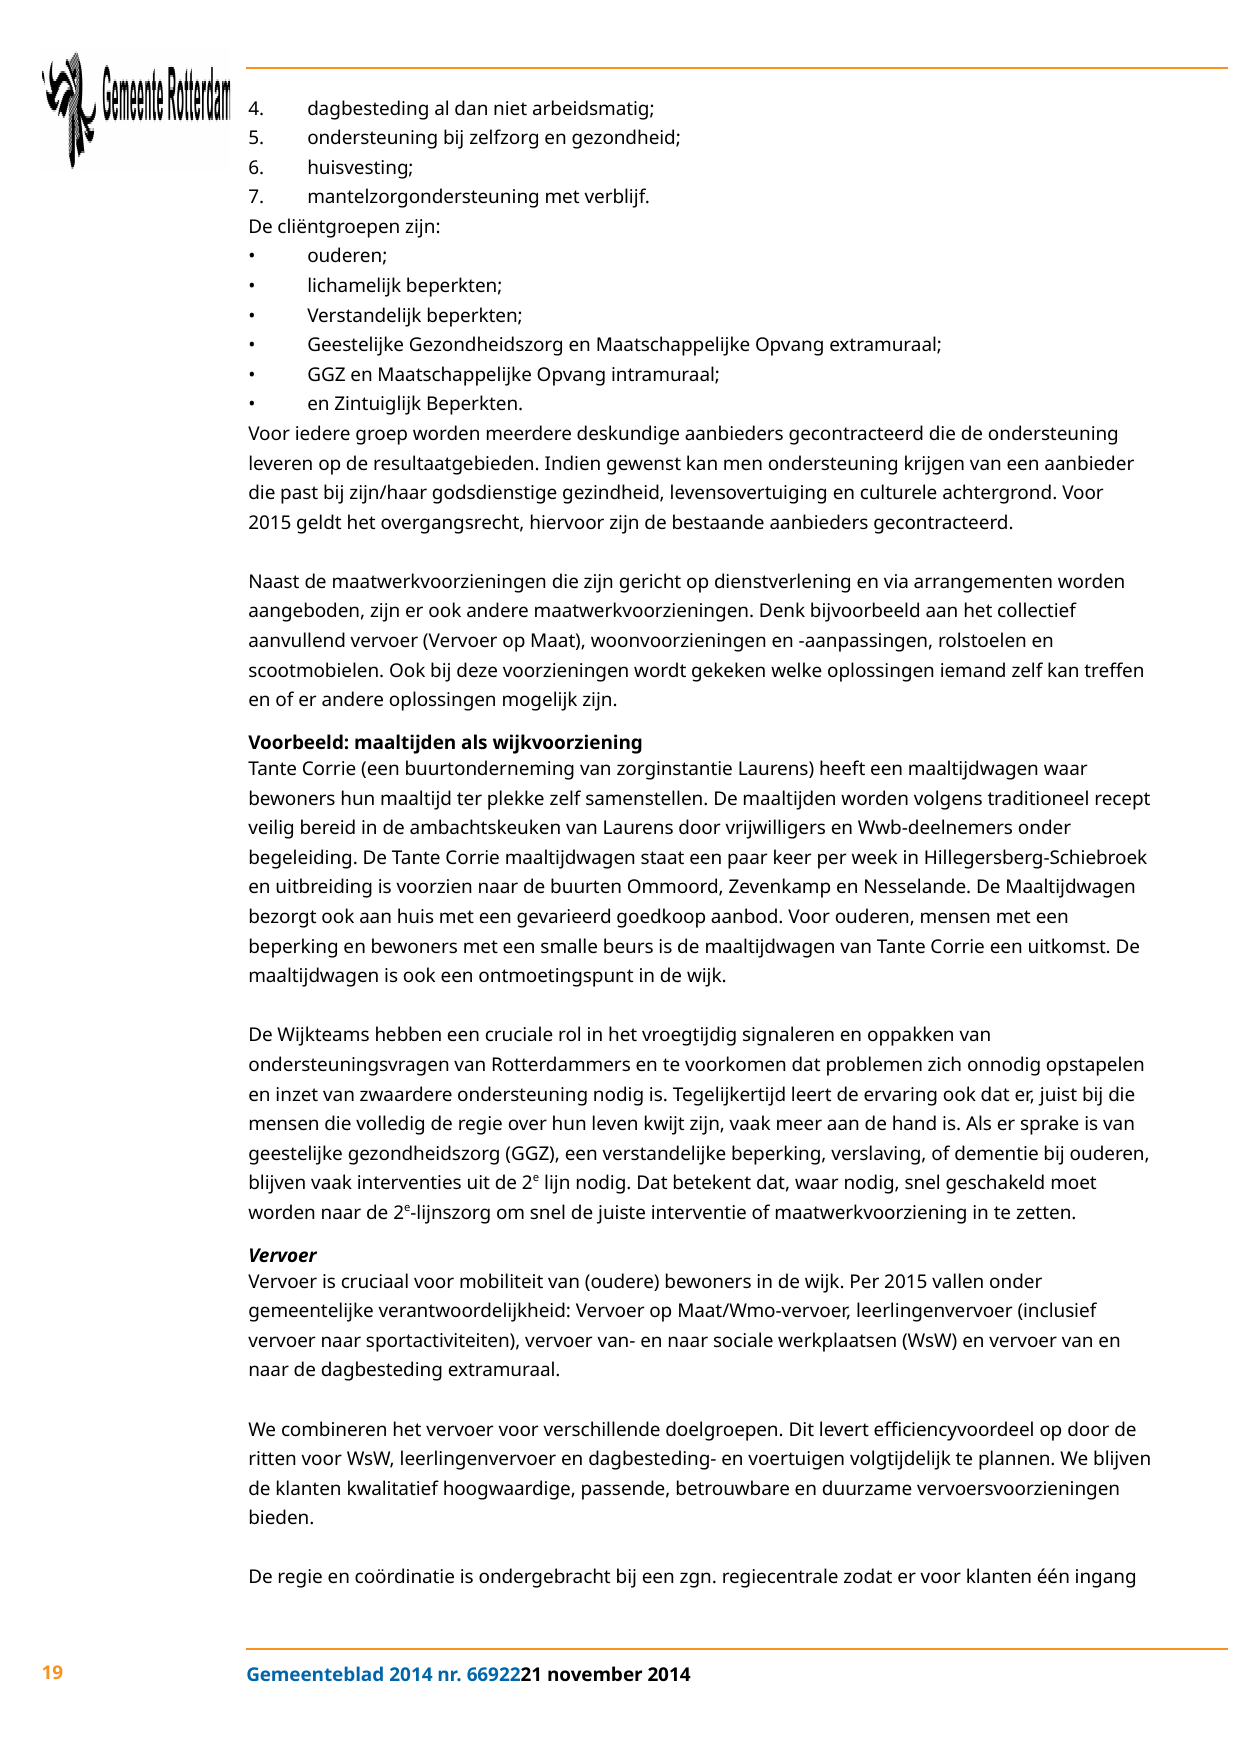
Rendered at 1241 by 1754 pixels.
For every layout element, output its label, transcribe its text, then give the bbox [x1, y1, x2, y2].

list ouderen; [248, 243, 1152, 268]
text We combineren het vervoer voor verschillende doelgroepen. Dit levert efficiencyvoordeel op door de ritten voor WsW, leerlingenvervoer en dagbesteding- en voertuigen volgtijdelijk te plannen. We blijven de klanten kwalitatief hoogwaardige, passende, betrouwbare en duurzame vervoersvoorzieningen bieden. [248, 1416, 1152, 1530]
list Verstandelijk beperkten; [248, 302, 1152, 328]
text De cliëntgroepen zijn: [248, 213, 1152, 239]
picture [41, 47, 231, 172]
list dagbesteding al dan niet arbeidsmatig; [248, 95, 1152, 121]
list GGZ en Maatschappelijke Opvang intramuraal; [248, 361, 1152, 387]
list Geestelijke Gezondheidszorg en Maatschappelijke Opvang extramuraal; [248, 331, 1152, 357]
text Vervoer is cruciaal voor mobiliteit van (oudere) bewoners in de wijk. Per 2015 vallen onder gemeentelijke verantwoordelijkheid: Vervoer op Maat/Wmo-vervoer, leerlingenvervoer (inclusief vervoer naar sportactiviteiten), vervoer van- en naar sociale werkplaatsen (WsW) en vervoer van en naar de dagbesteding extramuraal. [248, 1268, 1152, 1382]
list lichamelijk beperkten; [248, 272, 1152, 298]
text De Wijkteams hebben een cruciale rol in het vroegtijdig signaleren en oppakken van ondersteuningsvragen van Rotterdammers en te voorkomen dat problemen zich onnodig opstapelen en inzet van zwaardere ondersteuning nodig is. Tegelijkertijd leert de ervaring ook dat er, juist bij die mensen die volledig de regie over hun leven kwijt zijn, vaak meer aan de hand is. Als er sprake is van geestelijke gezondheidszorg (GGZ), een verstandelijke beperking, verslaving, of dementie bij ouderen, blijven vaak interventies uit de 2e lijn nodig. Dat betekent dat, waar nodig, snel geschakeld moet worden naar de 2e-lijnszorg om snel de juiste interventie of maatwerkvoorziening in te zetten. [248, 1022, 1152, 1225]
text Naast de maatwerkvoorzieningen die zijn gericht op dienstverlening en via arrangementen worden aangeboden, zijn er ook andere maatwerkvoorzieningen. Denk bijvoorbeeld aan het collectief aanvullend vervoer (Vervoer op Maat), woonvoorzieningen en -aanpassingen, rolstoelen en scootmobielen. Ook bij deze voorzieningen wordt gekeken welke oplossingen iemand zelf kan treffen en of er andere oplossingen mogelijk zijn. [248, 568, 1152, 712]
list ondersteuning bij zelfzorg en gezondheid; [248, 124, 1152, 150]
list huisvesting; [248, 154, 1152, 180]
text Voor iedere groep worden meerdere deskundige aanbieders gecontracteerd die de ondersteuning leveren op de resultaatgebieden. Indien gewenst kan men ondersteuning krijgen van een aanbieder die past bij zijn/haar godsdienstige gezindheid, levensovertuiging en culturele achtergrond. Voor 2015 geldt het overgangsrecht, hiervoor zijn de bestaande aanbieders gecontracteerd. [248, 420, 1152, 535]
list en Zintuiglijk Beperkten. [248, 391, 1152, 416]
text Vervoer [248, 1242, 1152, 1268]
text Tante Corrie (een buurtonderneming van zorginstantie Laurens) heeft een maaltijdwagen waar bewoners hun maaltijd ter plekke zelf samenstellen. De maaltijden worden volgens traditioneel recept veilig bereid in de ambachtskeuken van Laurens door vrijwilligers en Wwb-deelnemers onder begeleiding. De Tante Corrie maaltijdwagen staat een paar keer per week in Hillegersberg-Schiebroek en uitbreiding is voorzien naar de buurten Ommoord, Zevenkamp en Nesselande. De Maaltijdwagen bezorgt ook aan huis met een gevarieerd goedkoop aanbod. Voor ouderen, mensen met een beperking en bewoners met een smalle beurs is de maaltijdwagen van Tante Corrie een uitkomst. De maaltijdwagen is ook een ontmoetingspunt in de wijk. [248, 755, 1152, 988]
text De regie en coördinatie is ondergebracht bij een zgn. regiecentrale zodat er voor klanten één ingang [248, 1564, 1152, 1589]
text Voorbeeld: maaltijden als wijkvoorziening [248, 729, 1152, 755]
list mantelzorgondersteuning met verblijf. [248, 183, 1152, 209]
